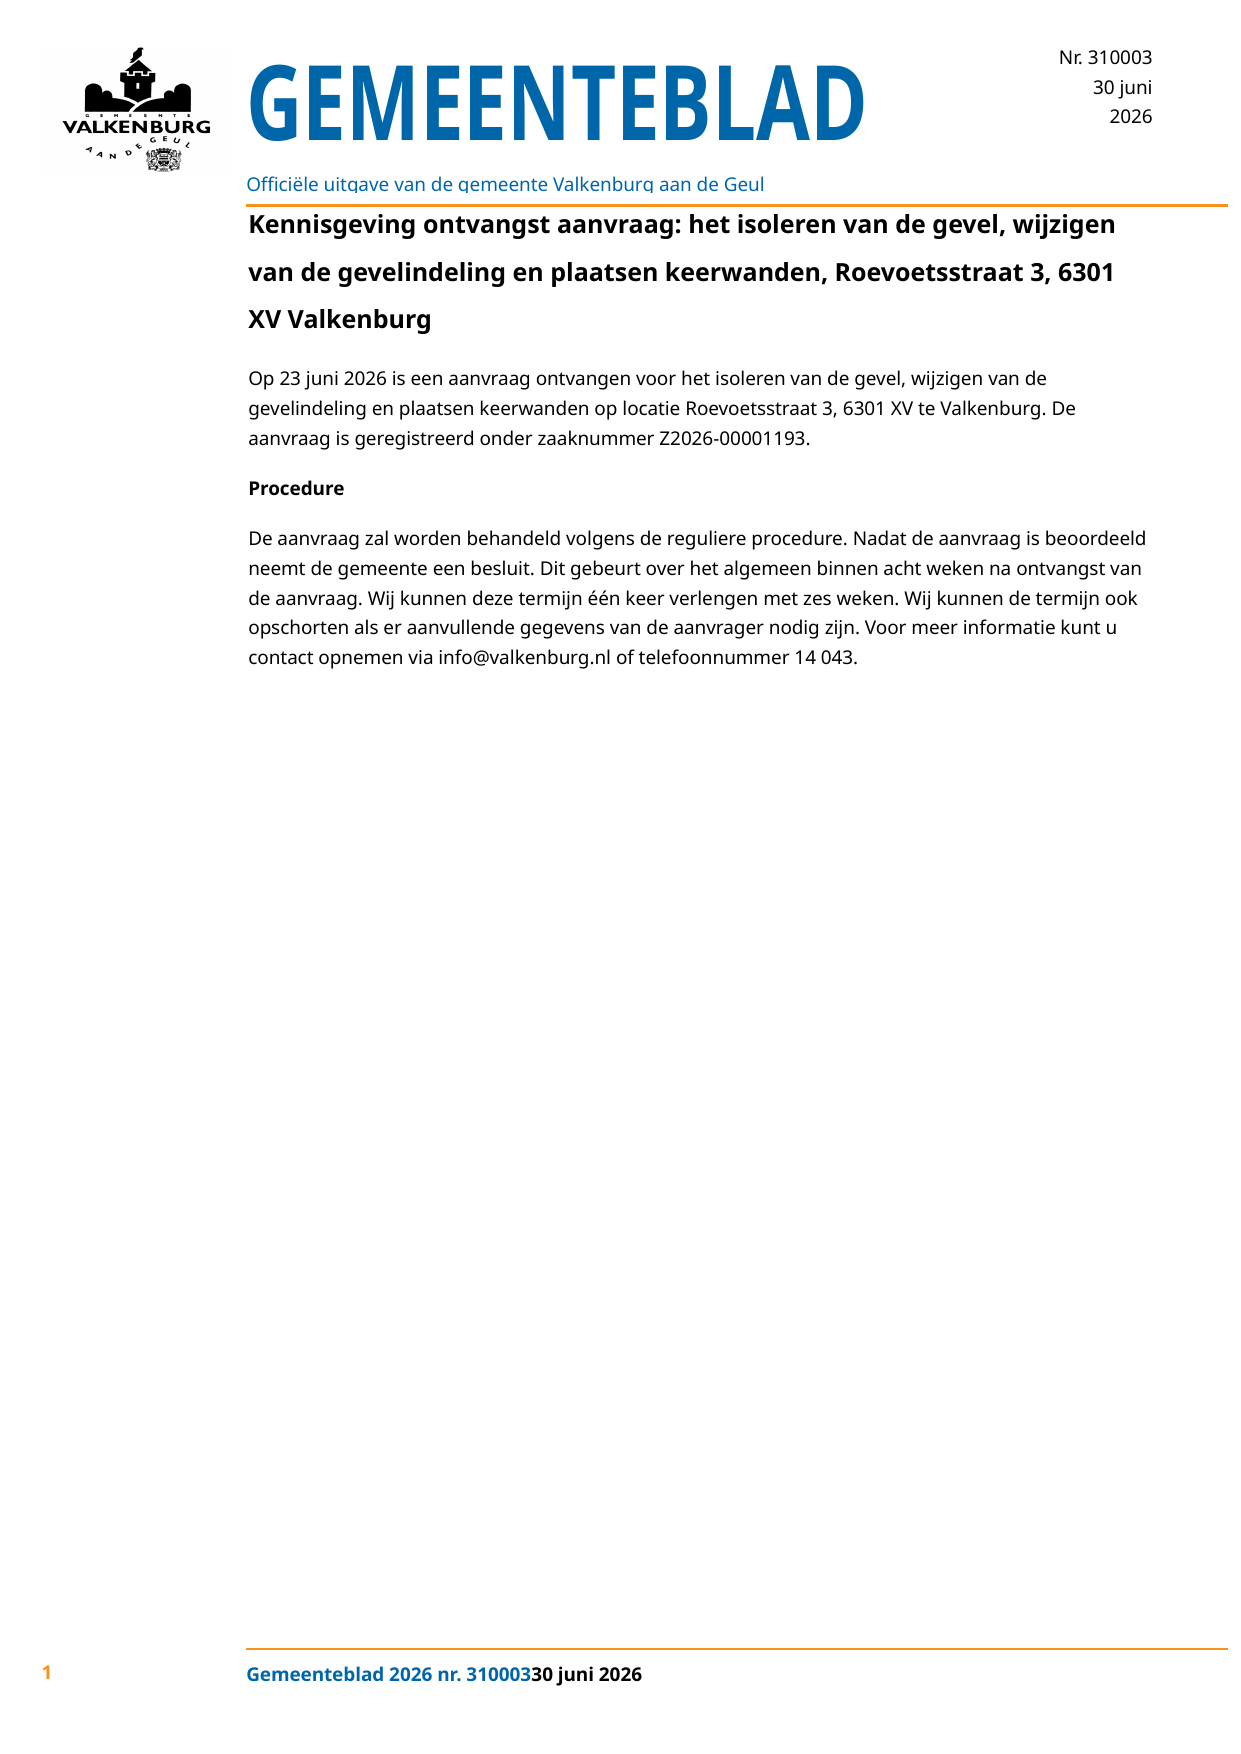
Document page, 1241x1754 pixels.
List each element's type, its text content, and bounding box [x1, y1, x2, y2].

text De aanvraag zal worden behandeld volgens de reguliere procedure. Nadat de aanvraag is beoordeeld neemt de gemeente een besluit. Dit gebeurt over het algemeen binnen acht weken na ontvangst van de aanvraag. Wij kunnen deze termijn één keer verlengen met zes weken. Wij kunnen de termijn ook opschorten als er aanvullende gegevens van de aanvrager nodig zijn. Voor meer informatie kunt u contact opnemen via info@valkenburg.nl of telefoonnummer 14 043. [248, 526, 1152, 669]
text Procedure [248, 475, 1152, 501]
text Kennisgeving ontvangst aanvraag: het isoleren van de gevel, wijzigen van de gevelindeling en plaatsen keerwanden, Roevoetsstraat 3, 6301 XV Valkenburg [248, 207, 1152, 336]
text Op 23 juni 2026 is een aanvraag ontvangen voor het isoleren van de gevel, wijzigen van de gevelindeling en plaatsen keerwanden op locatie Roevoetsstraat 3, 6301 XV te Valkenburg. De aanvraag is geregistreerd onder zaaknummer Z2026-00001193. [248, 366, 1152, 450]
picture [41, 47, 231, 172]
